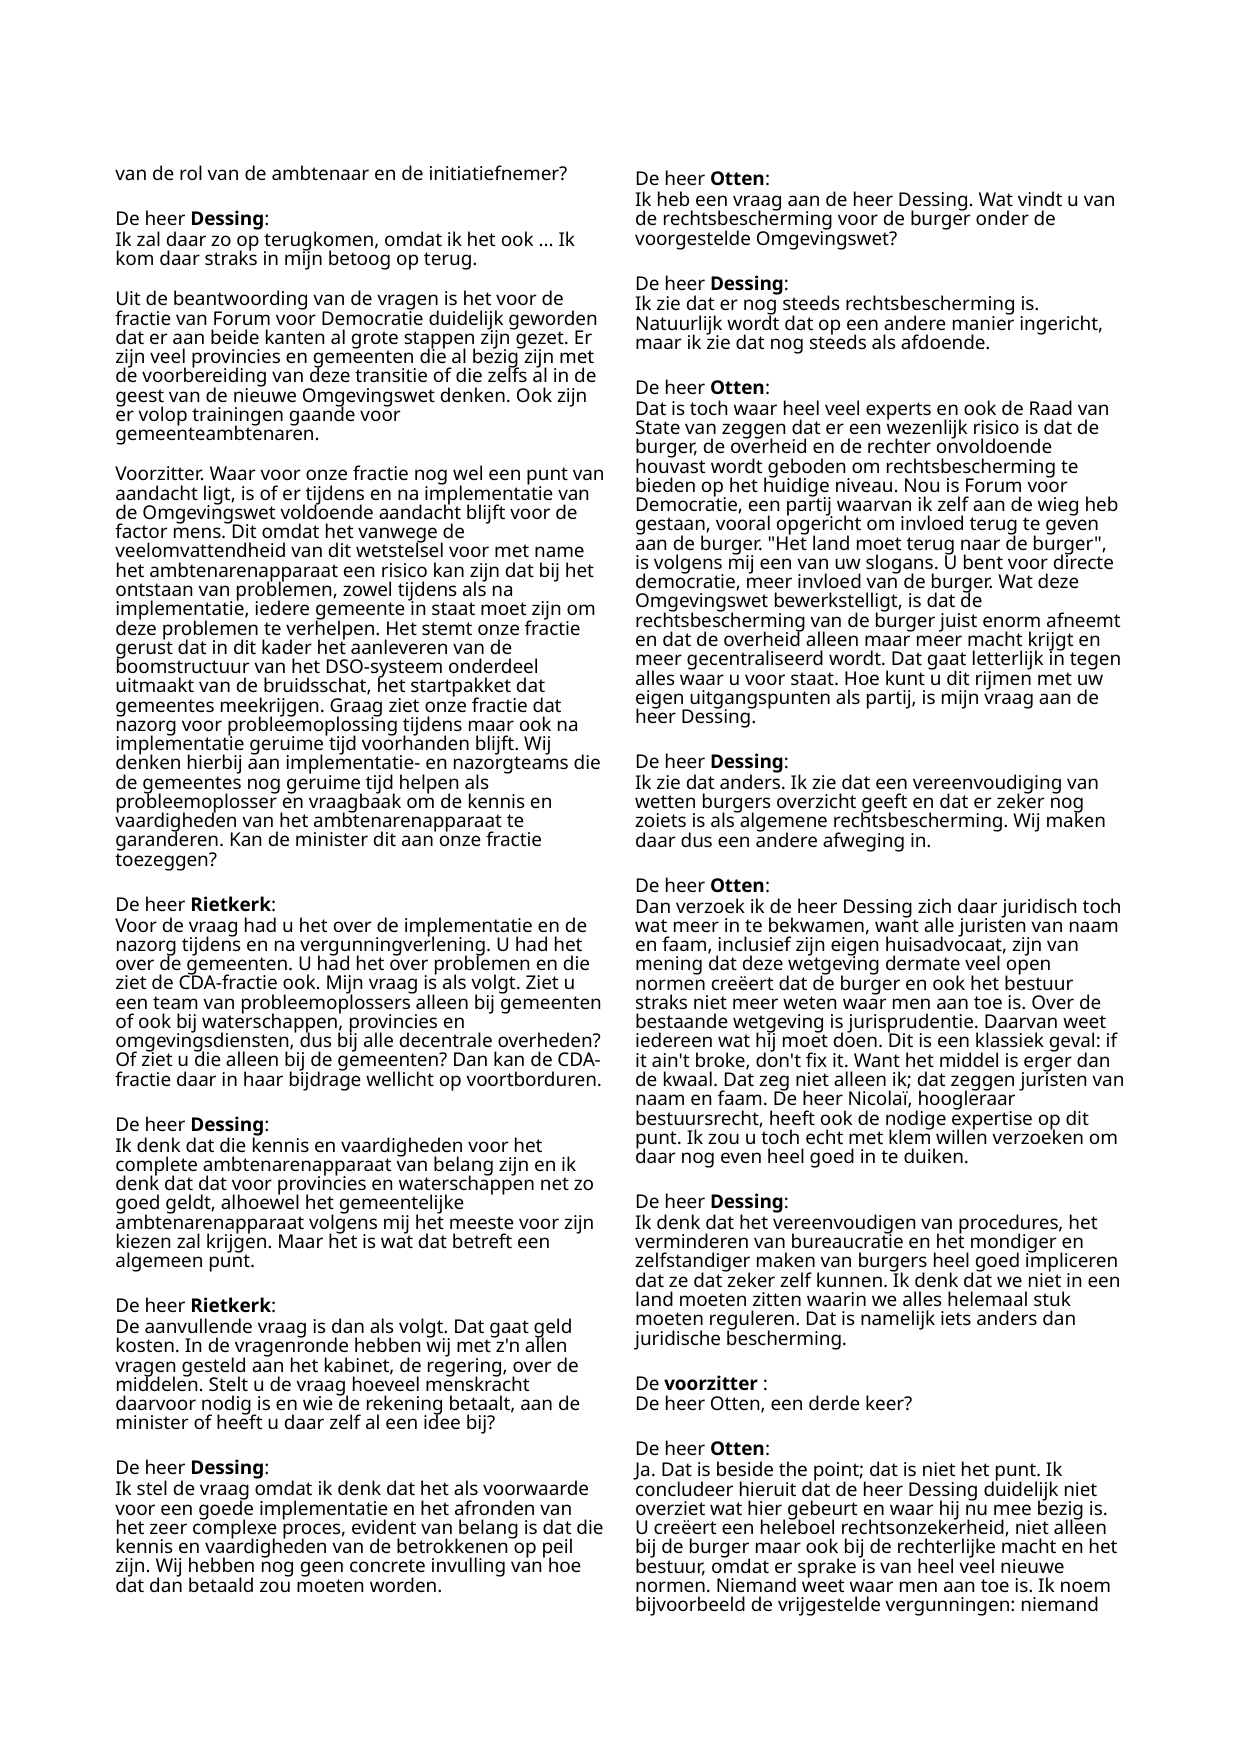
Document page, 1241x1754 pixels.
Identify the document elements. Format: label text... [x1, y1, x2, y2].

text Ik heb een vraag aan de heer Dessing. Wat vindt u van de rechtsbescherming voor de burger onder de voorgestelde Omgevingswet? [635, 191, 1125, 249]
text van de rol van de ambtenaar en de initiatiefnemer? [115, 165, 605, 184]
text De aanvullende vraag is dan als volgt. Dat gaat geld kosten. In de vragenronde hebben wij met z'n allen vragen gesteld aan het kabinet, de regering, over de middelen. Stelt u de vraag hoeveel menskracht daarvoor nodig is en wie de rekening betaalt, aan de minister of heeft u daar zelf al een idee bij? [115, 1318, 605, 1434]
text Uit de beantwoording van de vragen is het voor de fractie van Forum voor Democratie duidelijk geworden dat er aan beide kanten al grote stappen zijn gezet. Er zijn veel provincies en gemeenten die al bezig zijn met de voorbereiding van deze transitie of die zelfs al in de geest van de nieuwe Omgevingswet denken. Ook zijn er volop trainingen gaande voor gemeenteambtenaren. [115, 290, 605, 444]
text De heer Rietkerk: [115, 1292, 605, 1318]
text De heer Dessing: [635, 748, 1125, 774]
text De heer Otten: [635, 1436, 1125, 1461]
text Dat is toch waar heel veel experts en ook de Raad van State van zeggen dat er een wezenlijk risico is dat de burger, de overheid en de rechter onvoldoende houvast wordt geboden om rechtsbescherming te bieden op het huidige niveau. Nou is Forum voor Democratie, een partij waarvan ik zelf aan de wieg heb gestaan, vooral opgericht om invloed terug te geven aan de burger. "Het land moet terug naar de burger", is volgens mij een van uw slogans. U bent voor directe democratie, meer invloed van de burger. Wat deze Omgevingswet bewerkstelligt, is dat de rechtsbescherming van de burger juist enorm afneemt en dat de overheid alleen maar meer macht krijgt en meer gecentraliseerd wordt. Dat gaat letterlijk in tegen alles waar u voor staat. Hoe kunt u dit rijmen met uw eigen uitgangspunten als partij, is mijn vraag aan de heer Dessing. [635, 400, 1125, 727]
text De heer Rietkerk: [115, 891, 605, 917]
text De heer Dessing: [115, 205, 605, 231]
text Voorzitter. Waar voor onze fractie nog wel een punt van aandacht ligt, is of er tijdens en na implementatie van de Omgevingswet voldoende aandacht blijft voor de factor mens. Dit omdat het vanwege de veelomvattendheid van dit wetstelsel voor met name het ambtenarenapparaat een risico kan zijn dat bij het ontstaan van problemen, zowel tijdens als na implementatie, iedere gemeente in staat moet zijn om deze problemen te verhelpen. Het stemt onze fractie gerust dat in dit kader het aanleveren van de boomstructuur van het DSO-systeem onderdeel uitmaakt van de bruidsschat, het startpakket dat gemeentes meekrijgen. Graag ziet onze fractie dat nazorg voor probleemoplossing tijdens maar ook na implementatie geruime tijd voorhanden blijft. Wij denken hierbij aan implementatie- en nazorgteams die de gemeentes nog geruime tijd helpen als probleemoplosser en vraagbaak om de kennis en vaardigheden van het ambtenarenapparaat te garanderen. Kan de minister dit aan onze fractie toezeggen? [115, 465, 605, 870]
text De heer Dessing: [635, 1188, 1125, 1214]
text Ik zal daar zo op terugkomen, omdat ik het ook ... Ik kom daar straks in mijn betoog op terug. [115, 231, 605, 270]
text Dan verzoek ik de heer Dessing zich daar juridisch toch wat meer in te bekwamen, want alle juristen van naam en faam, inclusief zijn eigen huisadvocaat, zijn van mening dat deze wetgeving dermate veel open normen creëert dat de burger en ook het bestuur straks niet meer weten waar men aan toe is. Over de bestaande wetgeving is jurisprudentie. Daarvan weet iedereen wat hij moet doen. Dit is een klassiek geval: if it ain't broke, don't fix it. Want het middel is erger dan de kwaal. Dat zeg niet alleen ik; dat zeggen juristen van naam en faam. De heer Nicolaï, hoogleraar bestuursrecht, heeft ook de nodige expertise op dit punt. Ik zou u toch echt met klem willen verzoeken om daar nog even heel goed in te duiken. [635, 898, 1125, 1167]
text Ik denk dat het vereenvoudigen van procedures, het verminderen van bureaucratie en het mondiger en zelfstandiger maken van burgers heel goed impliceren dat ze dat zeker zelf kunnen. Ik denk dat we niet in een land moeten zitten waarin we alles helemaal stuk moeten reguleren. Dat is namelijk iets anders dan juridische bescherming. [635, 1214, 1125, 1349]
text Voor de vraag had u het over de implementatie en de nazorg tijdens en na vergunningverlening. U had het over de gemeenten. U had het over problemen en die ziet de CDA-fractie ook. Mijn vraag is als volgt. Ziet u een team van probleemoplossers alleen bij gemeenten of ook bij waterschappen, provincies en omgevingsdiensten, dus bij alle decentrale overheden? Of ziet u die alleen bij de gemeenten? Dan kan de CDA-fractie daar in haar bijdrage wellicht op voortborduren. [115, 917, 605, 1090]
text De heer Otten: [635, 374, 1125, 400]
text De heer Otten: [635, 872, 1125, 898]
text De voorzitter : [635, 1370, 1125, 1395]
text Ik stel de vraag omdat ik denk dat het als voorwaarde voor een goede implementatie en het afronden van het zeer complexe proces, evident van belang is dat die kennis en vaardigheden van de betrokkenen op peil zijn. Wij hebben nog geen concrete invulling van hoe dat dan betaald zou moeten worden. [115, 1480, 605, 1596]
text De heer Dessing: [115, 1454, 605, 1480]
text Ik denk dat die kennis en vaardigheden voor het complete ambtenarenapparaat van belang zijn en ik denk dat dat voor provincies en waterschappen net zo goed geldt, alhoewel het gemeentelijke ambtenarenapparaat volgens mij het meeste voor zijn kiezen zal krijgen. Maar het is wat dat betreft een algemeen punt. [115, 1137, 605, 1271]
text Ik zie dat anders. Ik zie dat een vereenvoudiging van wetten burgers overzicht geeft en dat er zeker nog zoiets is als algemene rechtsbescherming. Wij maken daar dus een andere afweging in. [635, 774, 1125, 851]
text Ja. Dat is beside the point; dat is niet het punt. Ik concludeer hieruit dat de heer Dessing duidelijk niet overziet wat hier gebeurt en waar hij nu mee bezig is. U creëert een heleboel rechtsonzekerheid, niet alleen bij de burger maar ook bij de rechterlijke macht en het bestuur, omdat er sprake is van heel veel nieuwe normen. Niemand weet waar men aan toe is. Ik noem bijvoorbeeld de vrijgestelde vergunningen: niemand [635, 1461, 1125, 1615]
text Ik zie dat er nog steeds rechtsbescherming is. Natuurlijk wordt dat op een andere manier ingericht, maar ik zie dat nog steeds als afdoende. [635, 295, 1125, 353]
text De heer Otten: [635, 165, 1125, 191]
text De heer Otten, een derde keer? [635, 1395, 1125, 1415]
text De heer Dessing: [115, 1111, 605, 1137]
text De heer Dessing: [635, 270, 1125, 295]
